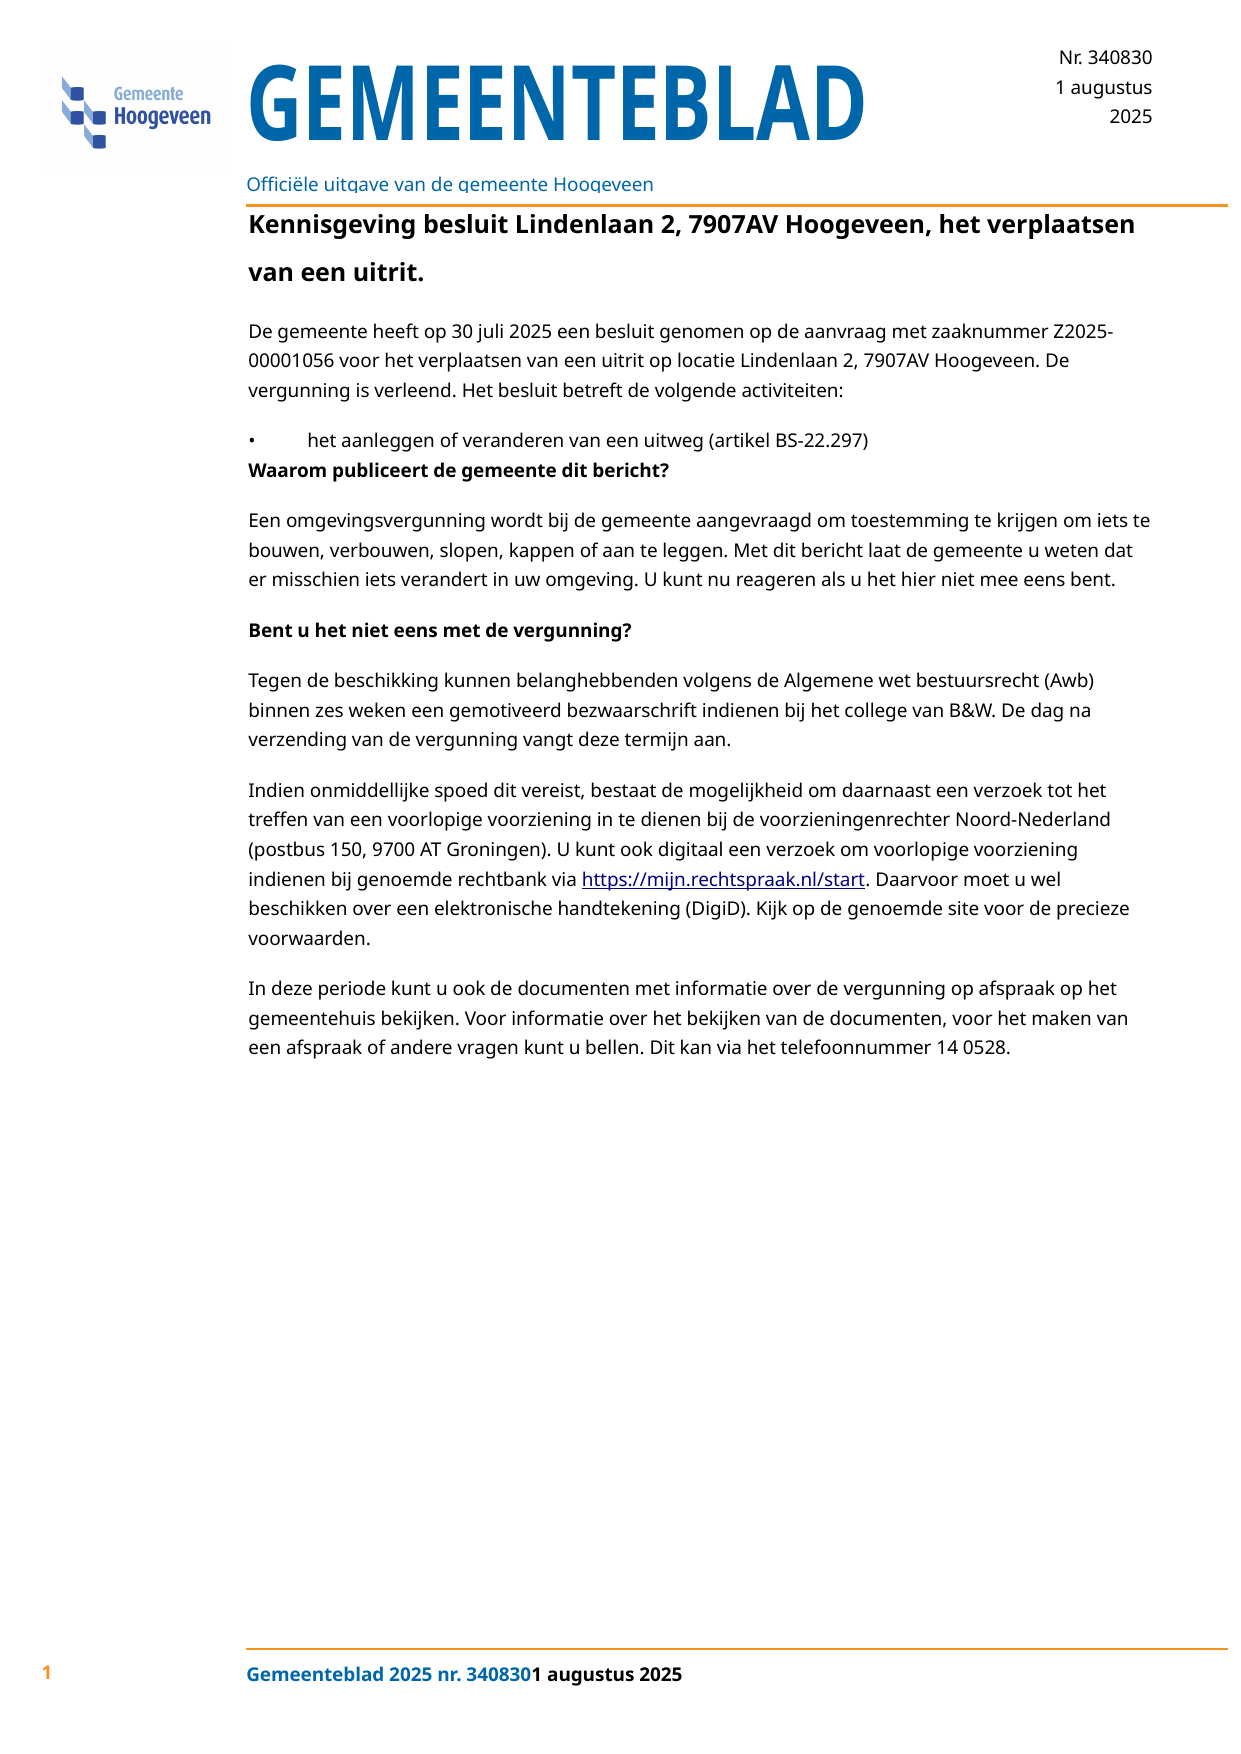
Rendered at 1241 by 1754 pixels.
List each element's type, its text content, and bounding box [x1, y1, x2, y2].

text Bent u het niet eens met de vergunning? [248, 617, 1152, 643]
text Tegen de beschikking kunnen belanghebbenden volgens de Algemene wet bestuursrecht (Awb) binnen zes weken een gemotiveerd bezwaarschrift indienen bij het college van B&W. De dag na verzending van de vergunning vangt deze termijn aan. [248, 667, 1152, 752]
text In deze periode kunt u ook de documenten met informatie over de vergunning op afspraak op het gemeentehuis bekijken. Voor informatie over het bekijken van de documenten, voor het maken van een afspraak of andere vragen kunt u bellen. Dit kan via het telefoonnummer 14 0528. [248, 975, 1152, 1060]
text Een omgevingsvergunning wordt bij de gemeente aangevraagd om toestemming te krijgen om iets te bouwen, verbouwen, slopen, kappen of aan te leggen. Met dit bericht laat de gemeente u weten dat er misschien iets verandert in uw omgeving. U kunt nu reageren als u het hier niet mee eens bent. [248, 507, 1152, 592]
picture [41, 47, 231, 172]
text De gemeente heeft op 30 juli 2025 een besluit genomen op de aanvraag met zaaknummer Z2025-00001056 voor het verplaatsen van een uitrit op locatie Lindenlaan 2, 7907AV Hoogeveen. De vergunning is verleend. Het besluit betreft de volgende activiteiten: [248, 318, 1152, 403]
text Indien onmiddellijke spoed dit vereist, bestaat de mogelijkheid om daarnaast een verzoek tot het treffen van een voorlopige voorziening in te dienen bij de voorzieningenrechter Noord-Nederland (postbus 150, 9700 AT Groningen). U kunt ook digitaal een verzoek om voorlopige voorziening indienen bij genoemde rechtbank via https://mijn.rechtspraak.nl/start. Daarvoor moet u wel beschikken over een elektronische handtekening (DigiD). Kijk op de genoemde site voor de precieze voorwaarden. [248, 777, 1152, 951]
text Kennisgeving besluit Lindenlaan 2, 7907AV Hoogeveen, het verplaatsen van een uitrit. [248, 207, 1152, 288]
text Waarom publiceert de gemeente dit bericht? [248, 457, 1152, 483]
list het aanleggen of veranderen van een uitweg (artikel BS-22.297) [248, 427, 1152, 453]
